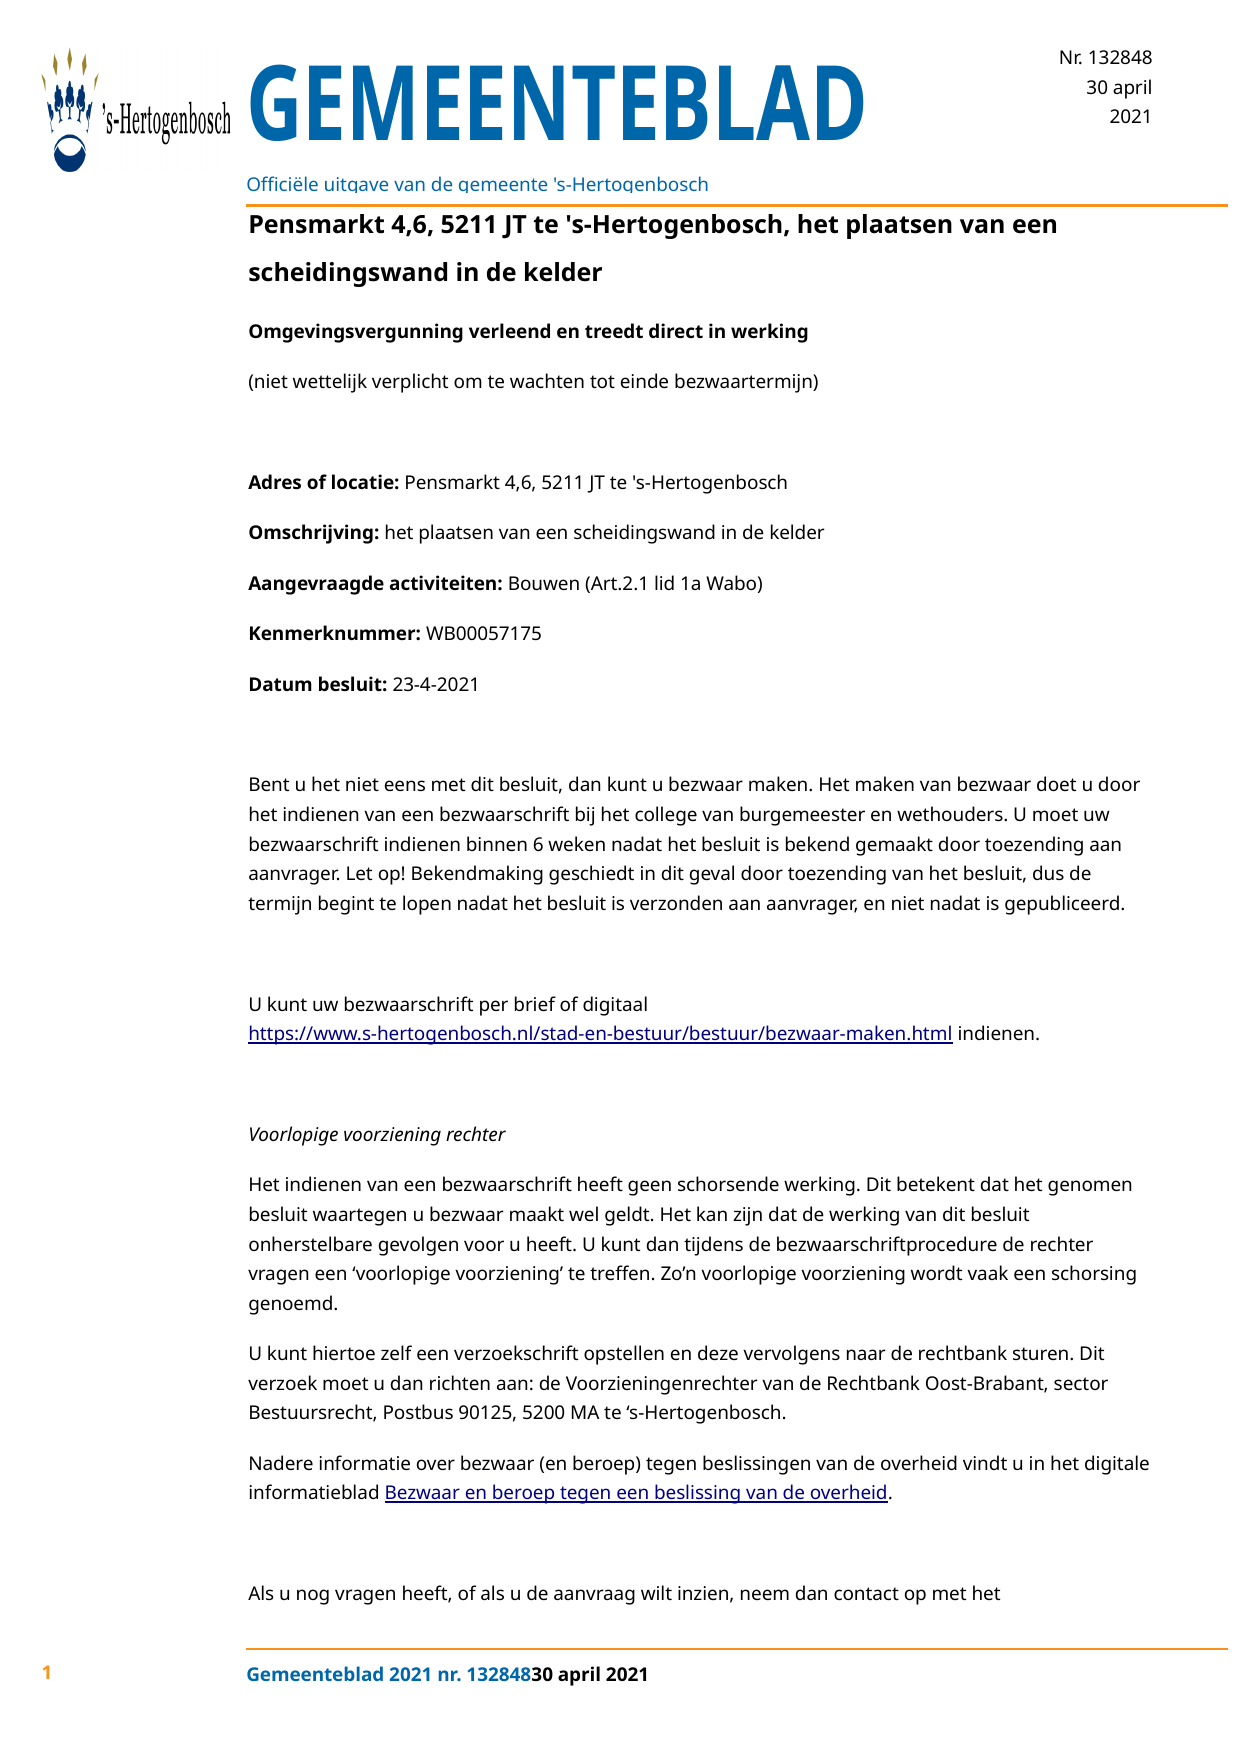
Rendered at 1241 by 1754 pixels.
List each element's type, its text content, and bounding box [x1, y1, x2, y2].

text Nadere informatie over bezwaar (en beroep) tegen beslissingen van de overheid vindt u in het digitale informatieblad Bezwaar en beroep tegen een beslissing van de overheid. [248, 1450, 1152, 1505]
text Kenmerknummer: WB00057175 [248, 620, 1152, 646]
text (niet wettelijk verplicht om te wachten tot einde bezwaartermijn) [248, 368, 1152, 394]
text U kunt hiertoe zelf een verzoekschrift opstellen en deze vervolgens naar de rechtbank sturen. Dit verzoek moet u dan richten aan: de Voorzieningenrechter van de Rechtbank Oost-Brabant, sector Bestuursrecht, Postbus 90125, 5200 MA te ‘s-Hertogenbosch. [248, 1340, 1152, 1425]
text Voorlopige voorziening rechter [248, 1121, 1152, 1147]
text Het indienen van een bezwaarschrift heeft geen schorsende werking. Dit betekent dat het genomen besluit waartegen u bezwaar maakt wel geldt. Het kan zijn dat de werking van dit besluit onherstelbare gevolgen voor u heeft. U kunt dan tijdens de bezwaarschriftprocedure de rechter vragen een ‘voorlopige voorziening’ te treffen. Zo’n voorlopige voorziening wordt vaak een schorsing genoemd. [248, 1172, 1152, 1316]
text Bent u het niet eens met dit besluit, dan kunt u bezwaar maken. Het maken van bezwaar doet u door het indienen van een bezwaarschrift bij het college van burgemeester en wethouders. U moet uw bezwaarschrift indienen binnen 6 weken nadat het besluit is bekend gemaakt door toezending aan aanvrager. Let op! Bekendmaking geschiedt in dit geval door toezending van het besluit, dus de termijn begint te lopen nadat het besluit is verzonden aan aanvrager, en niet nadat is gepubliceerd. [248, 772, 1152, 916]
text Datum besluit: 23-4-2021 [248, 671, 1152, 697]
text U kunt uw bezwaarschrift per brief of digitaal https://www.s-hertogenbosch.nl/stad-en-bestuur/bestuur/bezwaar-maken.html indienen. [248, 991, 1152, 1046]
text Omschrijving: het plaatsen van een scheidingswand in de kelder [248, 519, 1152, 545]
text Als u nog vragen heeft, of als u de aanvraag wilt inzien, neem dan contact op met het [248, 1580, 1152, 1606]
text Adres of locatie: Pensmarkt 4,6, 5211 JT te 's-Hertogenbosch [248, 469, 1152, 495]
text Pensmarkt 4,6, 5211 JT te 's-Hertogenbosch, het plaatsen van een scheidingswand in de kelder [248, 207, 1152, 288]
text Omgevingsvergunning verleend en treedt direct in werking [248, 318, 1152, 344]
text Aangevraagde activiteiten: Bouwen (Art.2.1 lid 1a Wabo) [248, 570, 1152, 596]
picture [41, 47, 231, 172]
